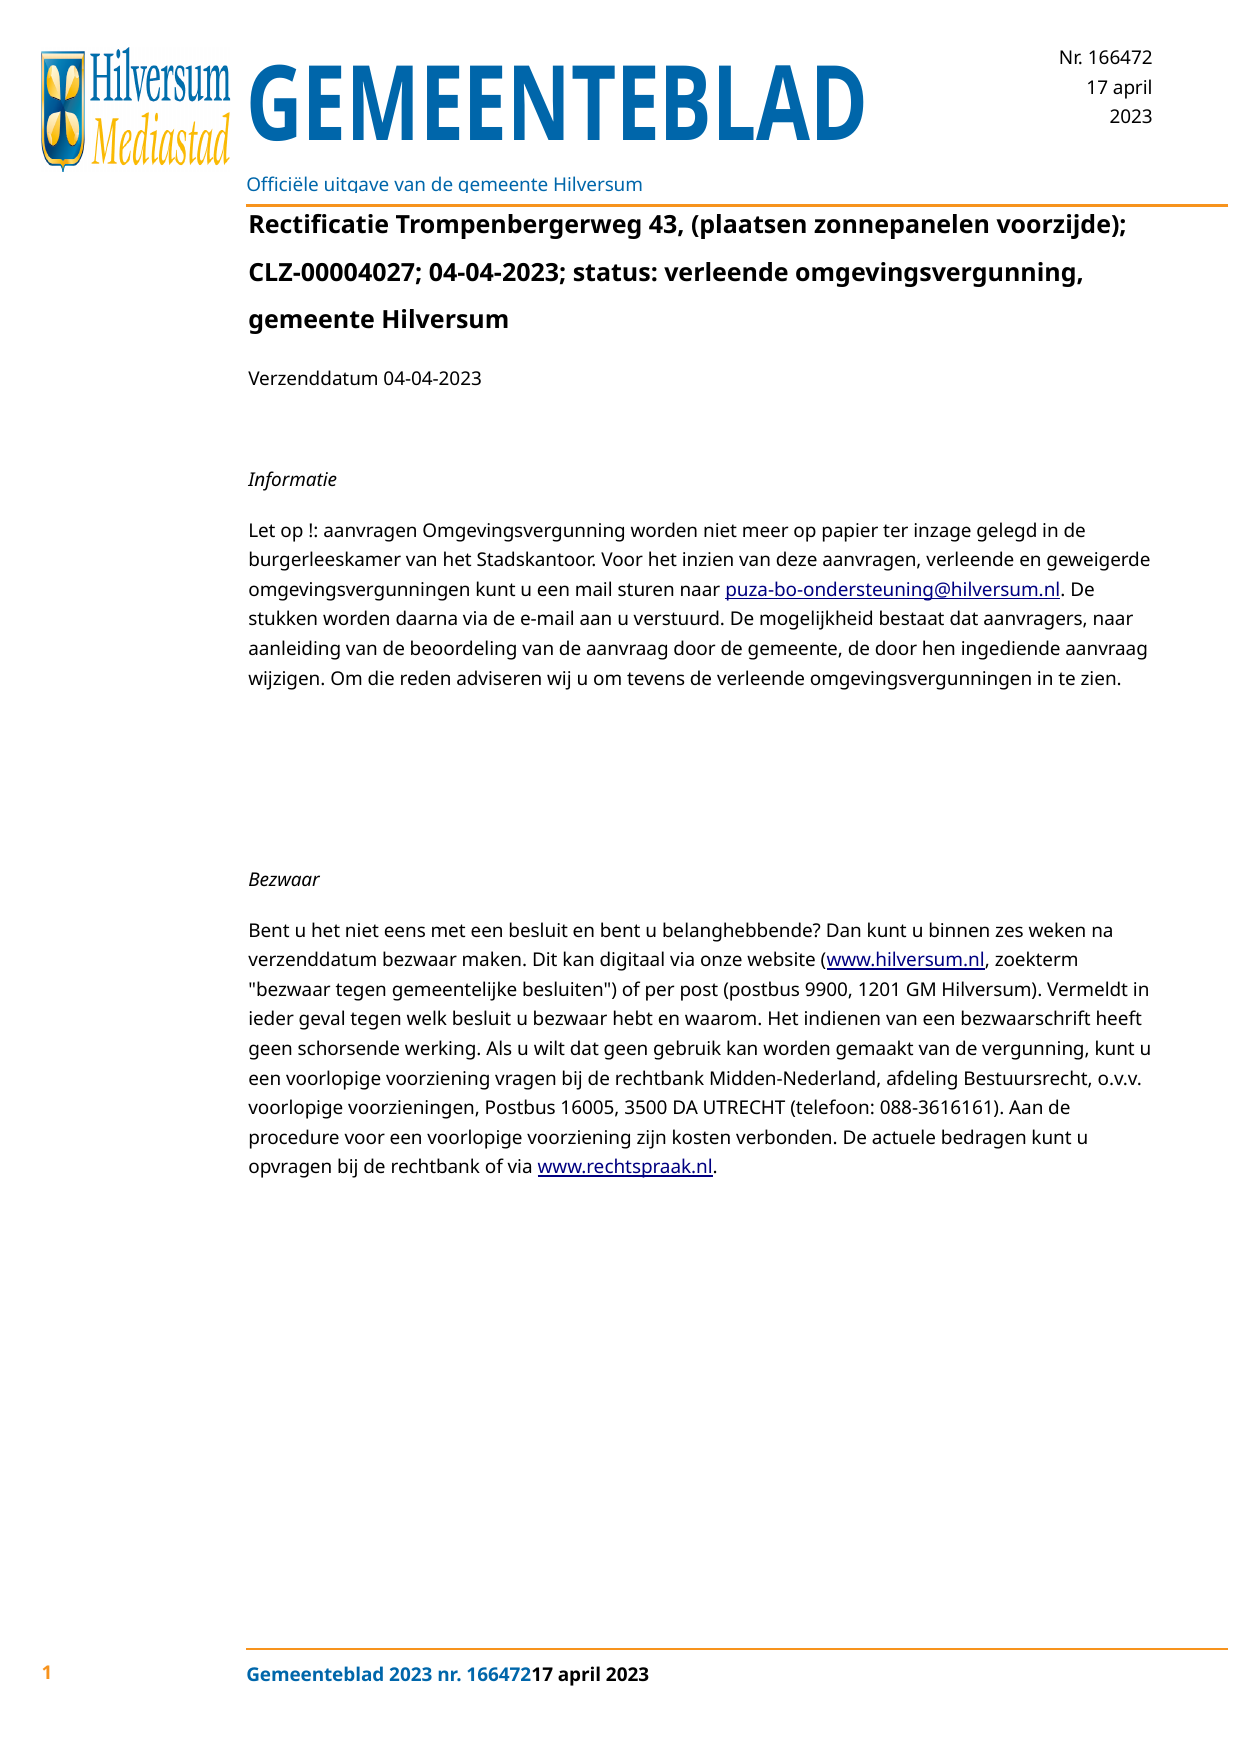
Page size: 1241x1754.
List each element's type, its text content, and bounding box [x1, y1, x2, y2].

text Let op !: aanvragen Omgevingsvergunning worden niet meer op papier ter inzage gelegd in de burgerleeskamer van het Stadskantoor. Voor het inzien van deze aanvragen, verleende en geweigerde omgevingsvergunningen kunt u een mail sturen naar puza-bo-ondersteuning@hilversum.nl. De stukken worden daarna via de e-mail aan u verstuurd. De mogelijkheid bestaat dat aanvragers, naar aanleiding van de beoordeling van de aanvraag door de gemeente, de door hen ingediende aanvraag wijzigen. Om die reden adviseren wij u om tevens de verleende omgevingsvergunningen in te zien. [248, 517, 1152, 690]
text Verzenddatum 04-04-2023 [248, 366, 1152, 391]
picture [41, 47, 231, 172]
text Bezwaar [248, 866, 1152, 892]
text Bent u het niet eens met een besluit en bent u belanghebbende? Dan kunt u binnen zes weken na verzenddatum bezwaar maken. Dit kan digitaal via onze website (www.hilversum.nl, zoekterm "bezwaar tegen gemeentelijke besluiten") of per post (postbus 9900, 1201 GM Hilversum). Vermeldt in ieder geval tegen welk besluit u bezwaar hebt en waarom. Het indienen van een bezwaarschrift heeft geen schorsende werking. Als u wilt dat geen gebruik kan worden gemaakt van de vergunning, kunt u een voorlopige voorziening vragen bij de rechtbank Midden-Nederland, afdeling Bestuursrecht, o.v.v. voorlopige voorzieningen, Postbus 16005, 3500 DA UTRECHT (telefoon: 088-3616161). Aan de procedure voor een voorlopige voorziening zijn kosten verbonden. De actuele bedragen kunt u opvragen bij de rechtbank of via www.rechtspraak.nl. [248, 917, 1152, 1179]
text Informatie [248, 466, 1152, 492]
text Rectificatie Trompenbergerweg 43, (plaatsen zonnepanelen voorzijde); CLZ-00004027; 04-04-2023; status: verleende omgevingsvergunning, gemeente Hilversum [248, 207, 1152, 336]
